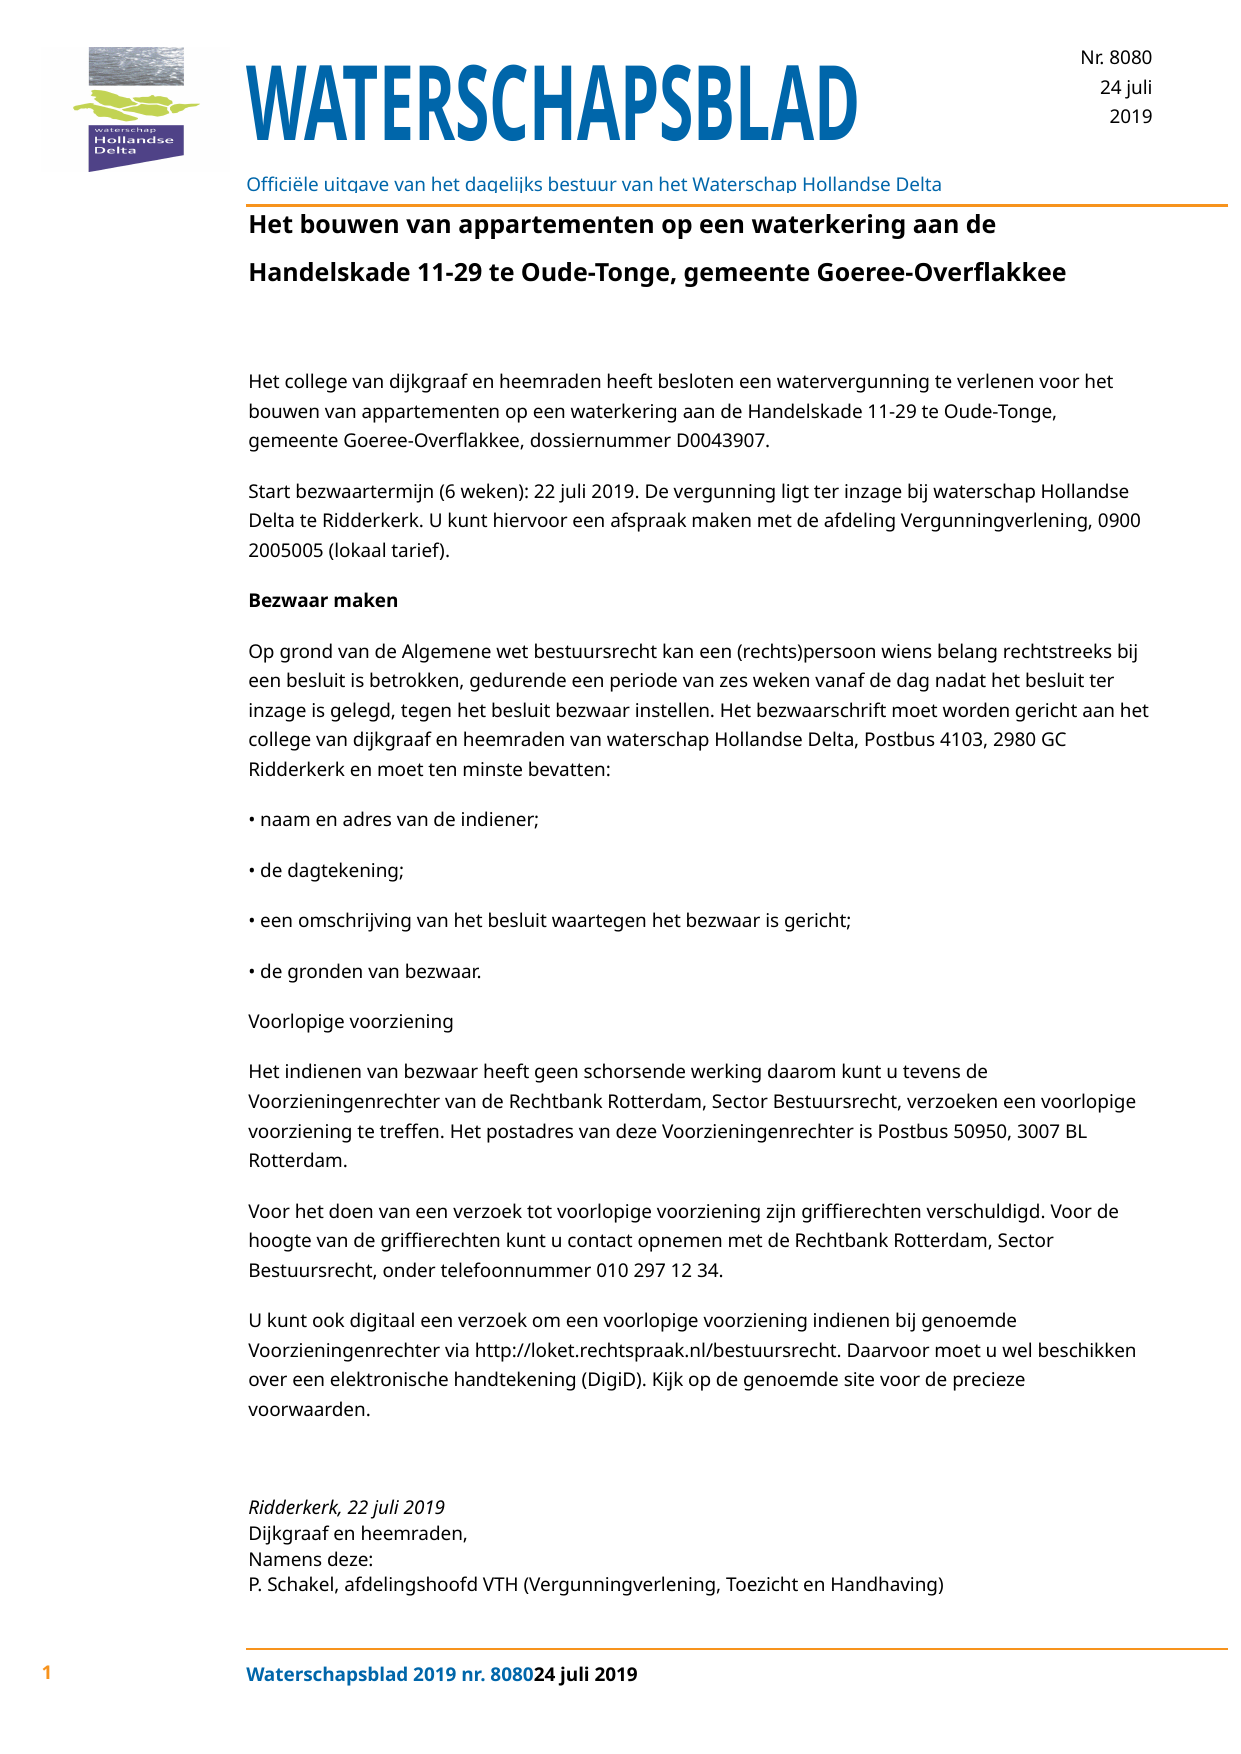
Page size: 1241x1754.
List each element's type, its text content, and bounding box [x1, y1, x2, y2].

text Het indienen van bezwaar heeft geen schorsende werking daarom kunt u tevens de Voorzieningenrechter van de Rechtbank Rotterdam, Sector Bestuursrecht, verzoeken een voorlopige voorziening te treffen. Het postadres van deze Voorzieningenrechter is Postbus 50950, 3007 BL Rotterdam. [248, 1059, 1152, 1173]
text Voor het doen van een verzoek tot voorlopige voorziening zijn griffierechten verschuldigd. Voor de hoogte van de griffierechten kunt u contact opnemen met de Rechtbank Rotterdam, Sector Bestuursrecht, onder telefoonnummer 010 297 12 34. [248, 1198, 1152, 1283]
text • een omschrijving van het besluit waartegen het bezwaar is gericht; [248, 907, 1152, 933]
text • de dagtekening; [248, 857, 1152, 883]
text U kunt ook digitaal een verzoek om een voorlopige voorziening indienen bij genoemde Voorzieningenrechter via http://loket.rechtspraak.nl/bestuursrecht. Daarvoor moet u wel beschikken over een elektronische handtekening (DigiD). Kijk op de genoemde site voor de precieze voorwaarden. [248, 1307, 1152, 1422]
text Start bezwaartermijn (6 weken): 22 juli 2019. De vergunning ligt ter inzage bij waterschap Hollandse Delta te Ridderkerk. U kunt hiervoor een afspraak maken met de afdeling Vergunningverlening, 0900 2005005 (lokaal tarief). [248, 478, 1152, 563]
text Op grond van de Algemene wet bestuursrecht kan een (rechts)persoon wiens belang rechtstreeks bij een besluit is betrokken, gedurende een periode van zes weken vanaf de dag nadat het besluit ter inzage is gelegd, tegen het besluit bezwaar instellen. Het bezwaarschrift moet worden gericht aan het college van dijkgraaf en heemraden van waterschap Hollandse Delta, Postbus 4103, 2980 GC Ridderkerk en moet ten minste bevatten: [248, 638, 1152, 782]
text P. Schakel, afdelingshoofd VTH (Vergunningverlening, Toezicht en Handhaving) [248, 1572, 1152, 1597]
text • naam en adres van de indiener; [248, 807, 1152, 832]
text Bezwaar maken [248, 587, 1152, 613]
text Voorlopige voorziening [248, 1008, 1152, 1034]
text Dijkgraaf en heemraden, [248, 1520, 1152, 1546]
text • de gronden van bezwaar. [248, 958, 1152, 984]
text Het college van dijkgraaf en heemraden heeft besloten een watervergunning te verlenen voor het bouwen van appartementen op een waterkering aan de Handelskade 11-29 te Oude-Tonge, gemeente Goeree-Overflakkee, dossiernummer D0043907. [248, 368, 1152, 453]
text Ridderkerk, 22 juli 2019 [248, 1494, 1152, 1520]
picture [41, 47, 231, 172]
text Het bouwen van appartementen op een waterkering aan de Handelskade 11-29 te Oude-Tonge, gemeente Goeree-Overflakkee [248, 207, 1152, 288]
text Namens deze: [248, 1546, 1152, 1572]
